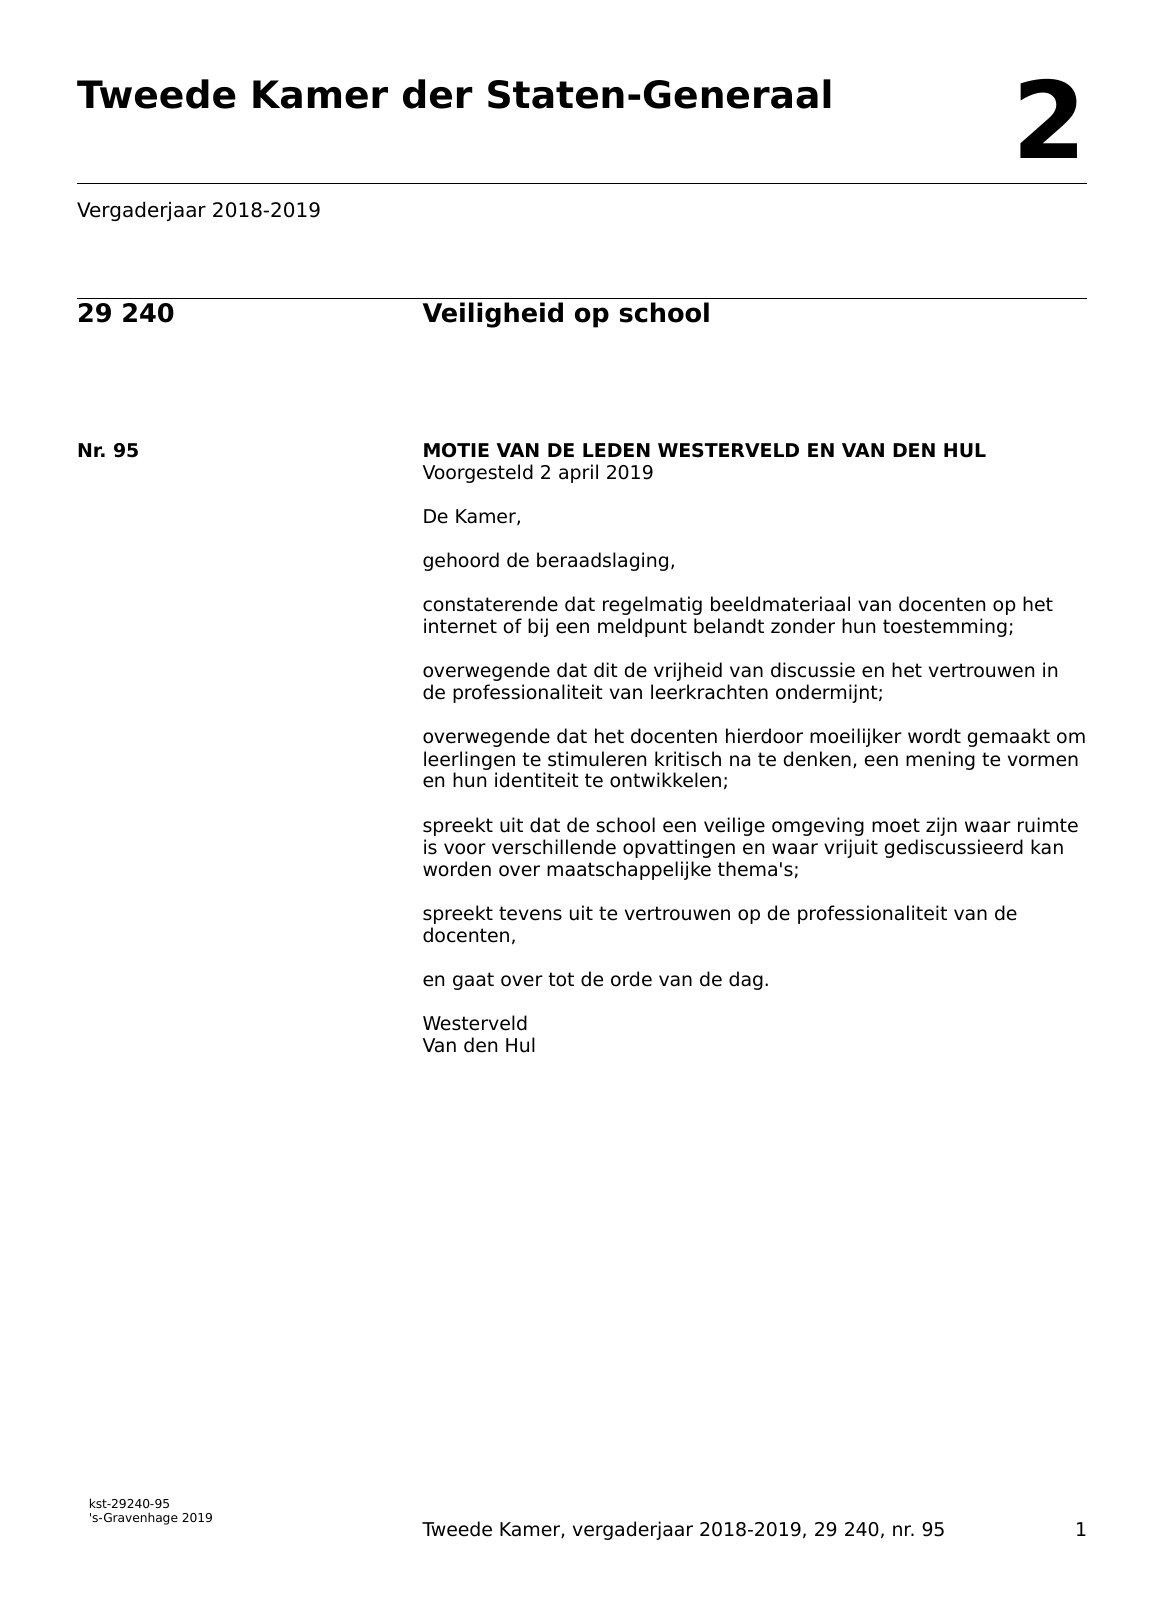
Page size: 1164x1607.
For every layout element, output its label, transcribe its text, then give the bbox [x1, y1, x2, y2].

text spreekt tevens uit te vertrouwen op de professionaliteit van de docenten, [422, 903, 1087, 947]
subtitle Nr. 95 MOTIE VAN DE LEDEN WESTERVELD EN VAN DEN HUL [77, 440, 1087, 462]
text Van den Hul [422, 1035, 1087, 1057]
subtitle 29 240 Veiligheid op school [77, 299, 1087, 329]
text gehoord de beraadslaging, [422, 550, 1087, 572]
text en gaat over tot de orde van de dag. [422, 969, 1087, 991]
text kst-29240-95 [88, 1497, 323, 1511]
text Voorgesteld 2 april 2019 [422, 462, 1087, 484]
text overwegende dat het docenten hierdoor moeilijker wordt gemaakt om leerlingen te stimuleren kritisch na te denken, een mening te vormen en hun identiteit te ontwikkelen; [422, 726, 1087, 792]
text constaterende dat regelmatig beeldmateriaal van docenten op het internet of bij een meldpunt belandt zonder hun toestemming; [422, 594, 1087, 638]
table_cell Vergaderjaar 2018-2019 [77, 184, 1087, 298]
text 's-Gravenhage 2019 [88, 1511, 323, 1525]
text overwegende dat dit de vrijheid van discussie en het vertrouwen in de professionaliteit van leerkrachten ondermijnt; [422, 660, 1087, 704]
text Westerveld [422, 1013, 1087, 1035]
text spreekt uit dat de school een veilige omgeving moet zijn waar ruimte is voor verschillende opvattingen en waar vrijuit gediscussieerd kan worden over maatschappelijke thema's; [422, 814, 1087, 881]
table_header 2 [886, 59, 1087, 183]
text De Kamer, [422, 506, 1087, 528]
table_header Tweede Kamer der Staten-Generaal [77, 59, 886, 183]
